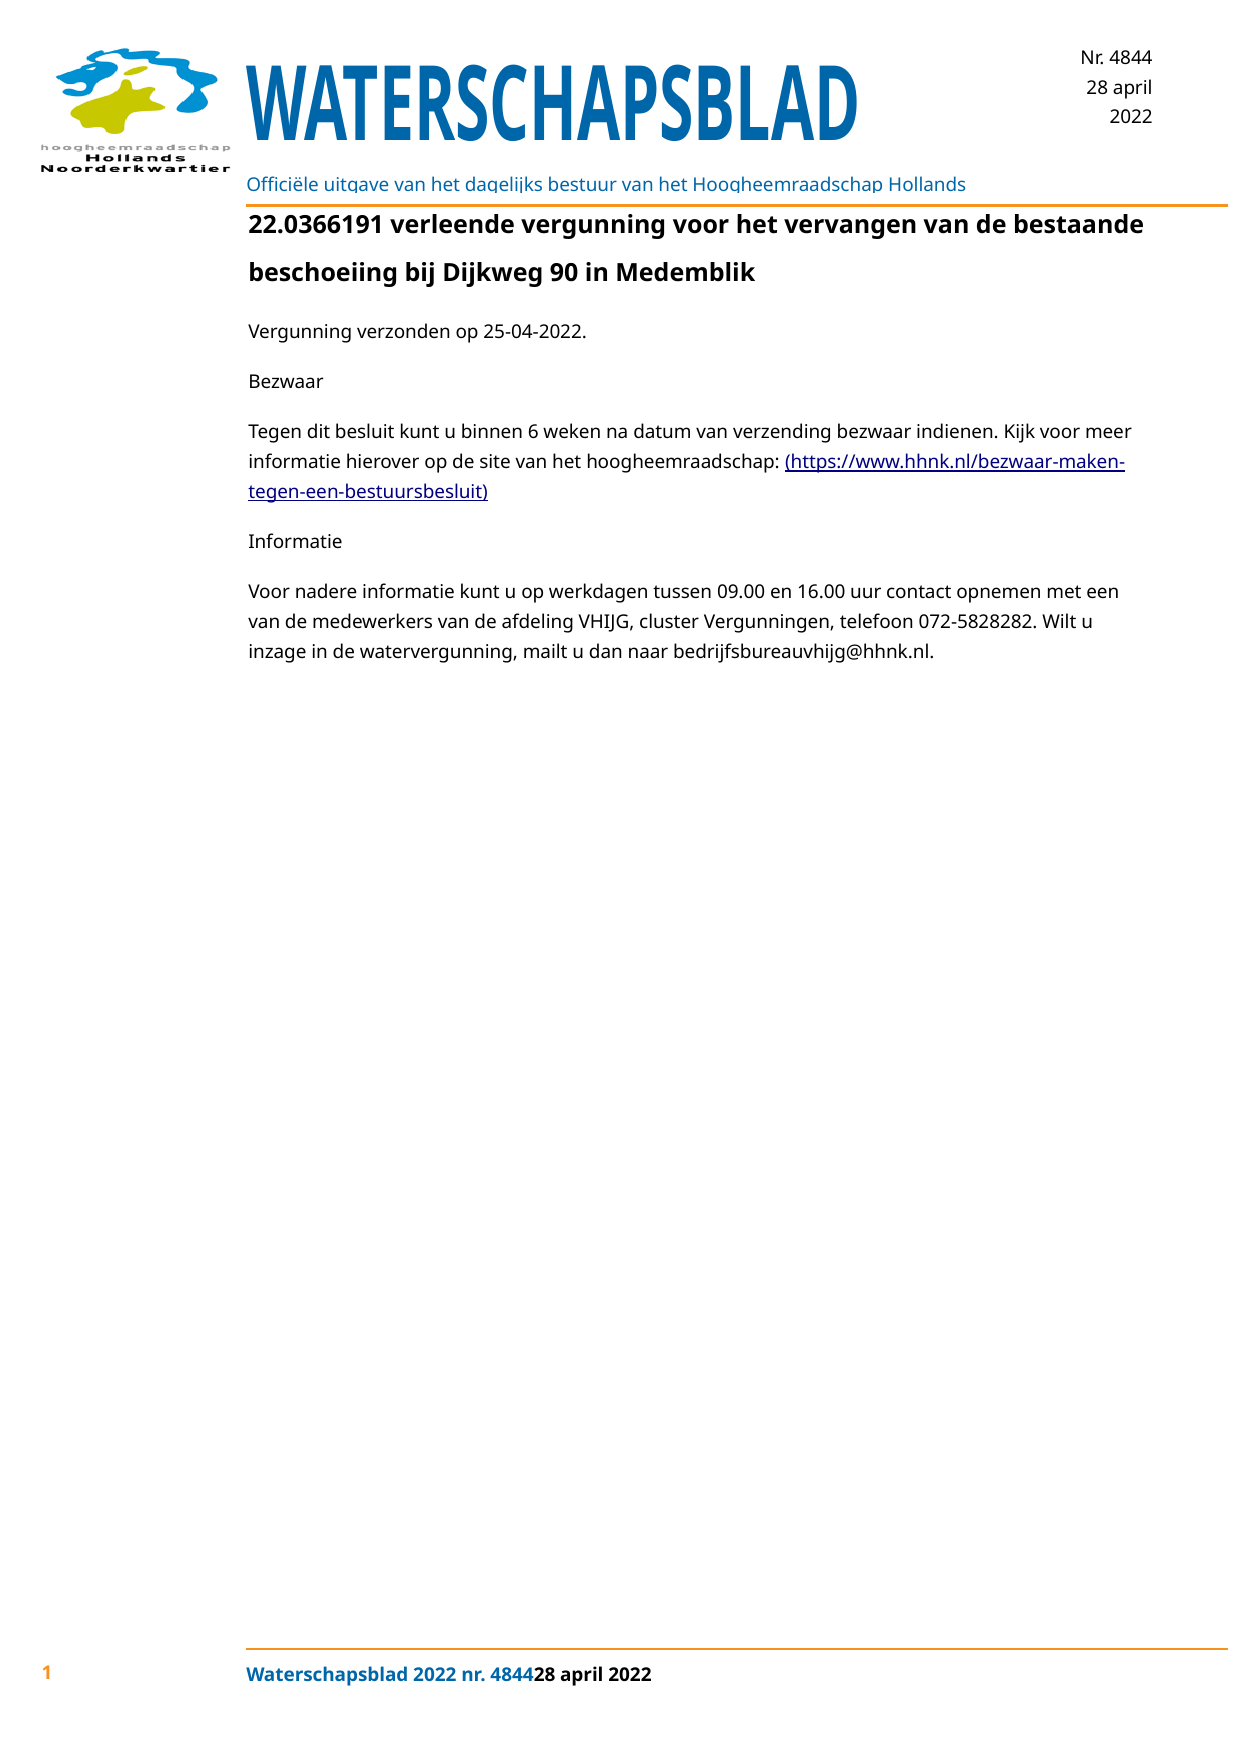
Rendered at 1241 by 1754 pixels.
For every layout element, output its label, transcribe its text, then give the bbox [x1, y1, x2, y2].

text Voor nadere informatie kunt u op werkdagen tussen 09.00 en 16.00 uur contact opnemen met een van de medewerkers van de afdeling VHIJG, cluster Vergunningen, telefoon 072-5828282. Wilt u inzage in de watervergunning, mailt u dan naar bedrijfsbureauvhijg@hhnk.nl. [248, 579, 1152, 664]
text Bezwaar [248, 368, 1152, 394]
text Informatie [248, 528, 1152, 554]
text 22.0366191 verleende vergunning voor het vervangen van de bestaande beschoeiing bij Dijkweg 90 in Medemblik [248, 207, 1152, 288]
picture [41, 47, 231, 172]
text Tegen dit besluit kunt u binnen 6 weken na datum van verzending bezwaar indienen. Kijk voor meer informatie hierover op de site van het hoogheemraadschap: (https://www.hhnk.nl/bezwaar-maken-tegen-een-bestuursbesluit) [248, 419, 1152, 504]
text Vergunning verzonden op 25-04-2022. [248, 318, 1152, 344]
